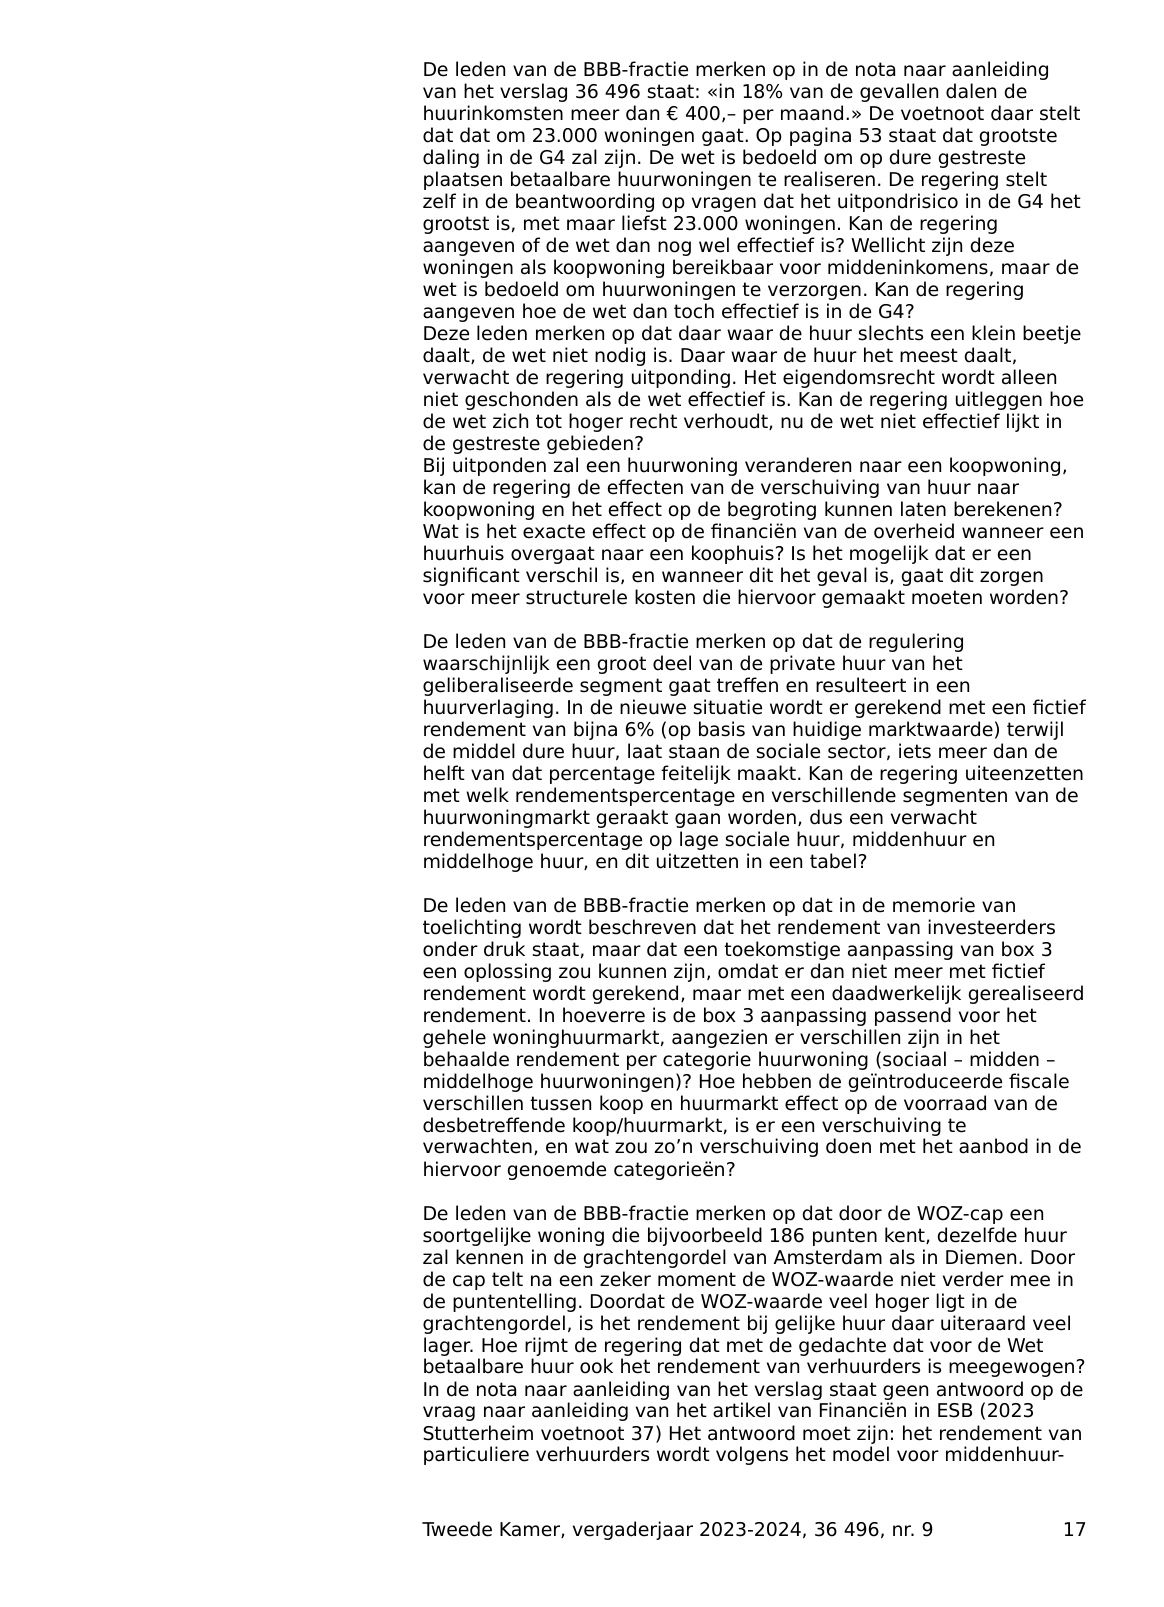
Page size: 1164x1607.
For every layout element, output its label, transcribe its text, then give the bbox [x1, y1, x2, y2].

text De leden van de BBB-fractie merken op in de nota naar aanleiding van het verslag 36 496 staat: «in 18% van de gevallen dalen de huurinkomsten meer dan € 400,– per maand.» De voetnoot daar stelt dat dat om 23.000 woningen gaat. Op pagina 53 staat dat grootste daling in de G4 zal zijn. De wet is bedoeld om op dure gestreste plaatsen betaalbare huurwoningen te realiseren. De regering stelt zelf in de beantwoording op vragen dat het uitpondrisico in de G4 het grootst is, met maar liefst 23.000 woningen. Kan de regering aangeven of de wet dan nog wel effectief is? Wellicht zijn deze woningen als koopwoning bereikbaar voor middeninkomens, maar de wet is bedoeld om huurwoningen te verzorgen. Kan de regering aangeven hoe de wet dan toch effectief is in de G4? [422, 59, 1087, 323]
text De leden van de BBB-fractie merken op dat in de memorie van toelichting wordt beschreven dat het rendement van investeerders onder druk staat, maar dat een toekomstige aanpassing van box 3 een oplossing zou kunnen zijn, omdat er dan niet meer met fictief rendement wordt gerekend, maar met een daadwerkelijk gerealiseerd rendement. In hoeverre is de box 3 aanpassing passend voor het gehele woninghuurmarkt, aangezien er verschillen zijn in het behaalde rendement per categorie huurwoning (sociaal – midden – middelhoge huurwoningen)? Hoe hebben de geïntroduceerde fiscale verschillen tussen koop en huurmarkt effect op de voorraad van de desbetreffende koop/huurmarkt, is er een verschuiving te verwachten, en wat zou zo’n verschuiving doen met het aanbod in de hiervoor genoemde categorieën? [422, 895, 1087, 1180]
text De leden van de BBB-fractie merken op dat door de WOZ-cap een soortgelijke woning die bijvoorbeeld 186 punten kent, dezelfde huur zal kennen in de grachtengordel van Amsterdam als in Diemen. Door de cap telt na een zeker moment de WOZ-waarde niet verder mee in de puntentelling. Doordat de WOZ-waarde veel hoger ligt in de grachtengordel, is het rendement bij gelijke huur daar uiteraard veel lager. Hoe rijmt de regering dat met de gedachte dat voor de Wet betaalbare huur ook het rendement van verhuurders is meegewogen? [422, 1203, 1087, 1378]
text In de nota naar aanleiding van het verslag staat geen antwoord op de vraag naar aanleiding van het artikel van Financiën in ESB (2023 Stutterheim voetnoot 37) Het antwoord moet zijn: het rendement van particuliere verhuurders wordt volgens het model voor middenhuur- [422, 1378, 1087, 1466]
text De leden van de BBB-fractie merken op dat de regulering waarschijnlijk een groot deel van de private huur van het geliberaliseerde segment gaat treffen en resulteert in een huurverlaging. In de nieuwe situatie wordt er gerekend met een fictief rendement van bijna 6% (op basis van huidige marktwaarde) terwijl de middel dure huur, laat staan de sociale sector, iets meer dan de helft van dat percentage feitelijk maakt. Kan de regering uiteenzetten met welk rendementspercentage en verschillende segmenten van de huurwoningmarkt geraakt gaan worden, dus een verwacht rendementspercentage op lage sociale huur, middenhuur en middelhoge huur, en dit uitzetten in een tabel? [422, 631, 1087, 872]
text Deze leden merken op dat daar waar de huur slechts een klein beetje daalt, de wet niet nodig is. Daar waar de huur het meest daalt, verwacht de regering uitponding. Het eigendomsrecht wordt alleen niet geschonden als de wet effectief is. Kan de regering uitleggen hoe de wet zich tot hoger recht verhoudt, nu de wet niet effectief lijkt in de gestreste gebieden? [422, 323, 1087, 455]
text Bij uitponden zal een huurwoning veranderen naar een koopwoning, kan de regering de effecten van de verschuiving van huur naar koopwoning en het effect op de begroting kunnen laten berekenen? Wat is het exacte effect op de financiën van de overheid wanneer een huurhuis overgaat naar een koophuis? Is het mogelijk dat er een significant verschil is, en wanneer dit het geval is, gaat dit zorgen voor meer structurele kosten die hiervoor gemaakt moeten worden? [422, 455, 1087, 608]
